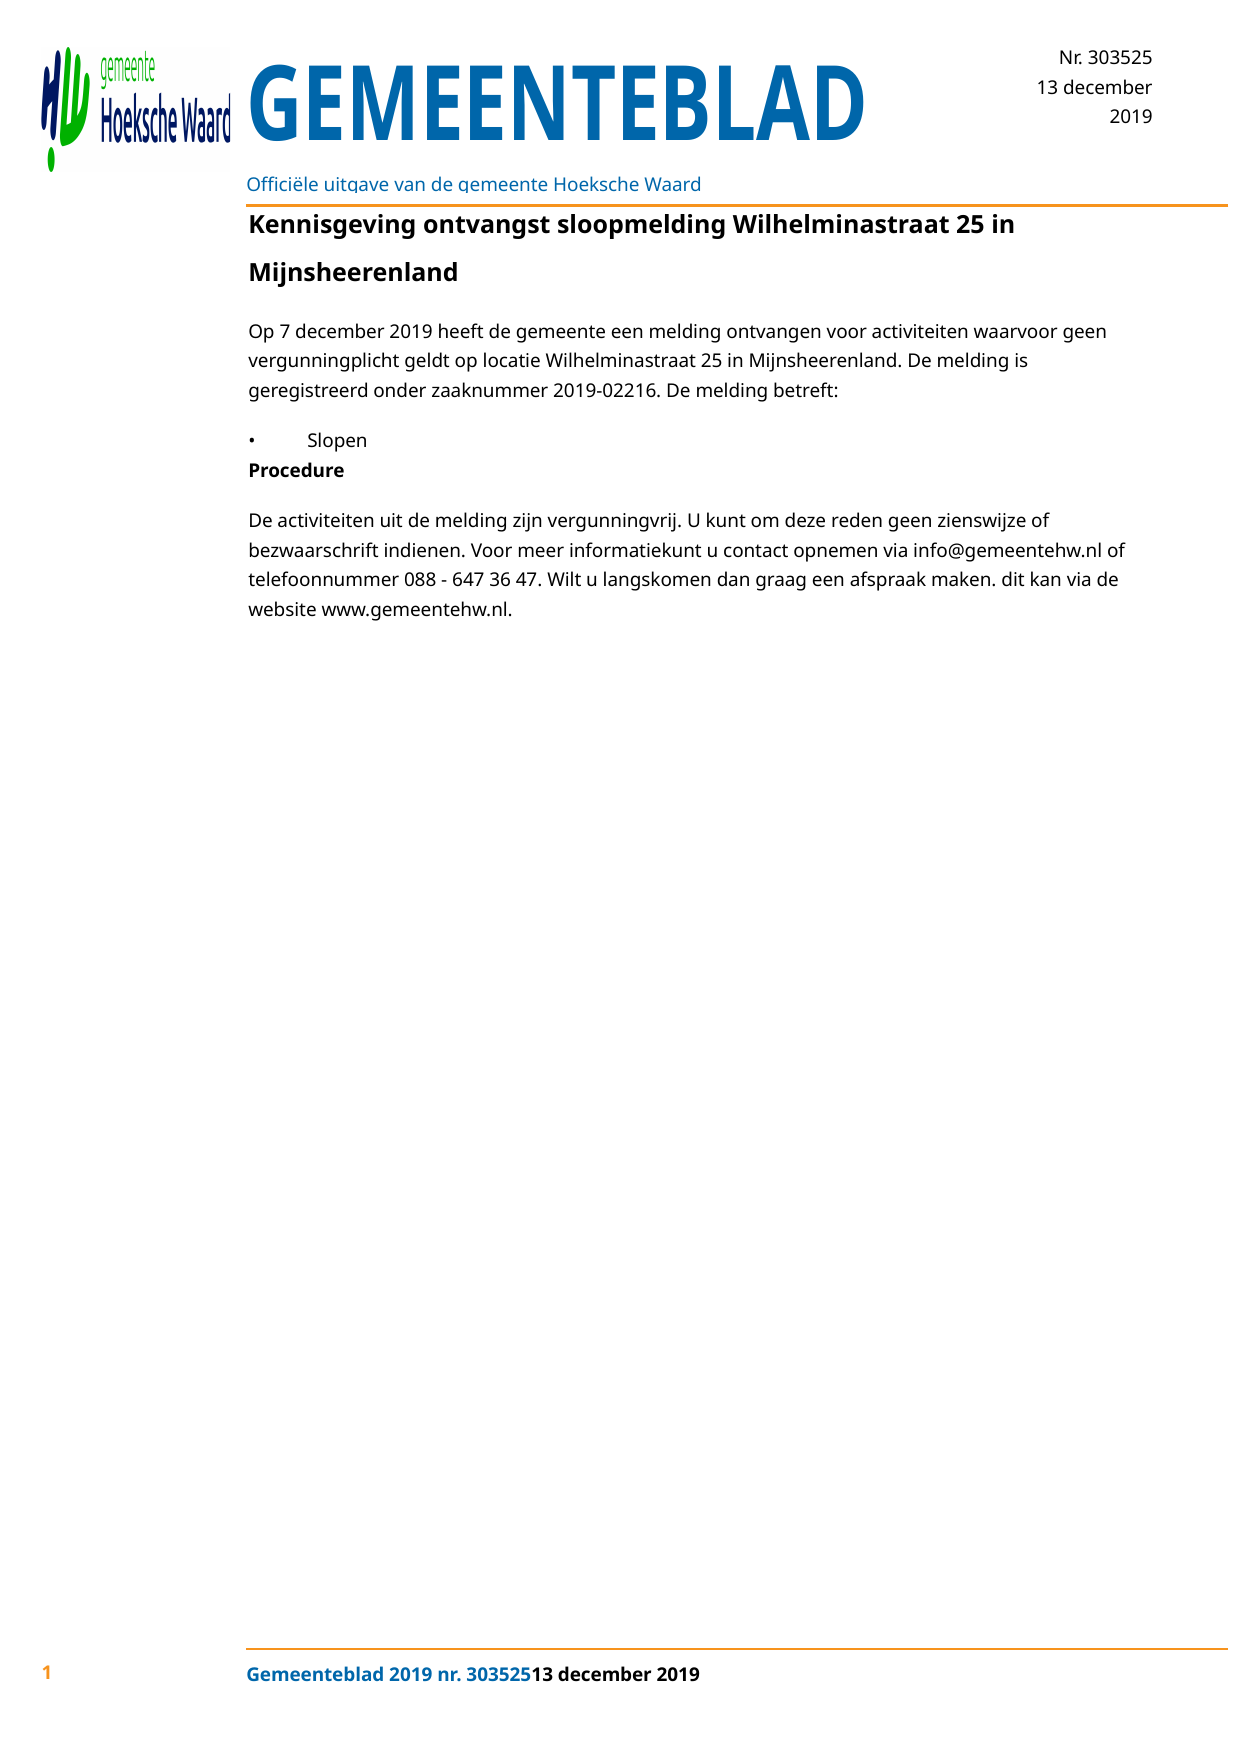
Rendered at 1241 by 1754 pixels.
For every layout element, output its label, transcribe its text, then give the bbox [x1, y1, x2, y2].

text Procedure [248, 457, 1152, 483]
list Slopen [248, 427, 1152, 453]
text Op 7 december 2019 heeft de gemeente een melding ontvangen voor activiteiten waarvoor geen vergunningplicht geldt op locatie Wilhelminastraat 25 in Mijnsheerenland. De melding is geregistreerd onder zaaknummer 2019-02216. De melding betreft: [248, 318, 1152, 403]
picture [41, 47, 231, 172]
text De activiteiten uit de melding zijn vergunningvrij. U kunt om deze reden geen zienswijze of bezwaarschrift indienen. Voor meer informatiekunt u contact opnemen via info@gemeentehw.nl of telefoonnummer 088 - 647 36 47. Wilt u langskomen dan graag een afspraak maken. dit kan via de website www.gemeentehw.nl. [248, 507, 1152, 622]
text Kennisgeving ontvangst sloopmelding Wilhelminastraat 25 in Mijnsheerenland [248, 207, 1152, 288]
